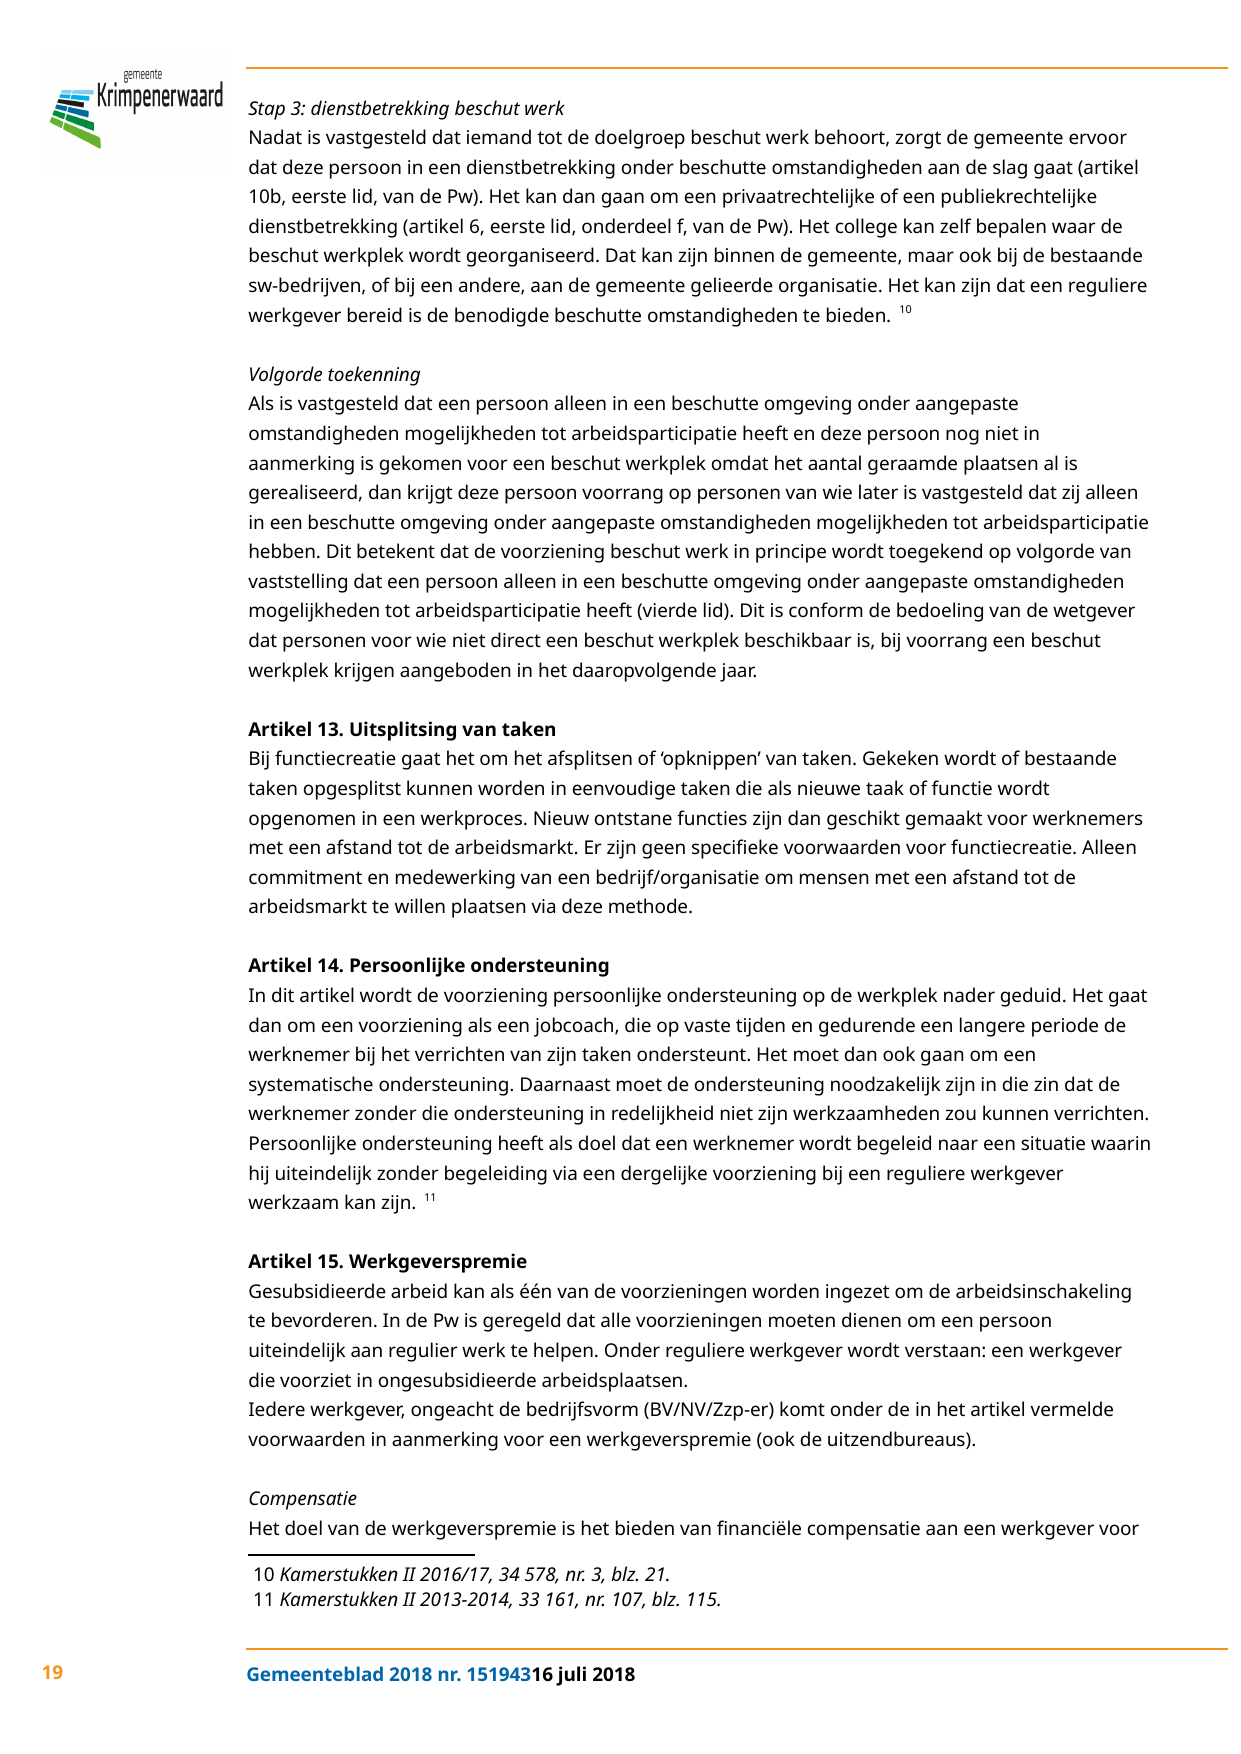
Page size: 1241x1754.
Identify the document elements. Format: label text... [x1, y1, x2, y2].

text Stap 3: dienstbetrekking beschut werk [248, 95, 1152, 121]
text Kamerstukken II 2016/17, 34 578, nr. 3, blz. 21. [248, 1561, 1152, 1586]
text Bij functiecreatie gaat het om het afsplitsen of ‘opknippen’ van taken. Gekeken wordt of bestaande taken opgesplitst kunnen worden in eenvoudige taken die als nieuwe taak of functie wordt opgenomen in een werkproces. Nieuw ontstane functies zijn dan geschikt gemaakt voor werknemers met een afstand tot de arbeidsmarkt. Er zijn geen specifieke voorwaarden voor functiecreatie. Alleen commitment en medewerking van een bedrijf/organisatie om mensen met een afstand tot de arbeidsmarkt te willen plaatsen via deze methode. [248, 746, 1152, 919]
text Artikel 13. Uitsplitsing van taken [248, 716, 1152, 742]
text Compensatie [248, 1485, 1152, 1511]
text Artikel 14. Persoonlijke ondersteuning [248, 953, 1152, 978]
text In dit artikel wordt de voorziening persoonlijke ondersteuning op de werkplek nader geduid. Het gaat dan om een voorziening als een jobcoach, die op vaste tijden en gedurende een langere periode de werknemer bij het verrichten van zijn taken ondersteunt. Het moet dan ook gaan om een systematische ondersteuning. Daarnaast moet de ondersteuning noodzakelijk zijn in die zin dat de werknemer zonder die ondersteuning in redelijkheid niet zijn werkzaamheden zou kunnen verrichten. Persoonlijke ondersteuning heeft als doel dat een werknemer wordt begeleid naar een situatie waarin hij uiteindelijk zonder begeleiding via een dergelijke voorziening bij een reguliere werkgever werkzaam kan zijn. [248, 982, 1152, 1215]
text Het doel van de werkgeverspremie is het bieden van financiële compensatie aan een werkgever voor [248, 1515, 1152, 1541]
picture [41, 47, 231, 172]
text Gesubsidieerde arbeid kan als één van de voorzieningen worden ingezet om de arbeidsinschakeling te bevorderen. In de Pw is geregeld dat alle voorzieningen moeten dienen om een persoon uiteindelijk aan regulier werk te helpen. Onder reguliere werkgever wordt verstaan: een werkgever die voorziet in ongesubsidieerde arbeidsplaatsen. [248, 1278, 1152, 1393]
text Nadat is vastgesteld dat iemand tot de doelgroep beschut werk behoort, zorgt de gemeente ervoor dat deze persoon in een dienstbetrekking onder beschutte omstandigheden aan de slag gaat (artikel 10b, eerste lid, van de Pw). Het kan dan gaan om een privaatrechtelijke of een publiekrechtelijke dienstbetrekking (artikel 6, eerste lid, onderdeel f, van de Pw). Het college kan zelf bepalen waar de beschut werkplek wordt georganiseerd. Dat kan zijn binnen de gemeente, maar ook bij de bestaande sw-bedrijven, of bij een andere, aan de gemeente gelieerde organisatie. Het kan zijn dat een reguliere werkgever bereid is de benodigde beschutte omstandigheden te bieden. [248, 124, 1152, 328]
text Volgorde toekenning [248, 361, 1152, 387]
text Kamerstukken II 2013-2014, 33 161, nr. 107, blz. 115. [248, 1586, 1152, 1612]
text Als is vastgesteld dat een persoon alleen in een beschutte omgeving onder aangepaste omstandigheden mogelijkheden tot arbeidsparticipatie heeft en deze persoon nog niet in aanmerking is gekomen voor een beschut werkplek omdat het aantal geraamde plaatsen al is gerealiseerd, dan krijgt deze persoon voorrang op personen van wie later is vastgesteld dat zij alleen in een beschutte omgeving onder aangepaste omstandigheden mogelijkheden tot arbeidsparticipatie hebben. Dit betekent dat de voorziening beschut werk in principe wordt toegekend op volgorde van vaststelling dat een persoon alleen in een beschutte omgeving onder aangepaste omstandigheden mogelijkheden tot arbeidsparticipatie heeft (vierde lid). Dit is conform de bedoeling van de wetgever dat personen voor wie niet direct een beschut werkplek beschikbaar is, bij voorrang een beschut werkplek krijgen aangeboden in het daaropvolgende jaar. [248, 391, 1152, 683]
text Iedere werkgever, ongeacht de bedrijfsvorm (BV/NV/Zzp-er) komt onder de in het artikel vermelde voorwaarden in aanmerking voor een werkgeverspremie (ook de uitzendbureaus). [248, 1396, 1152, 1452]
text Artikel 15. Werkgeverspremie [248, 1248, 1152, 1274]
